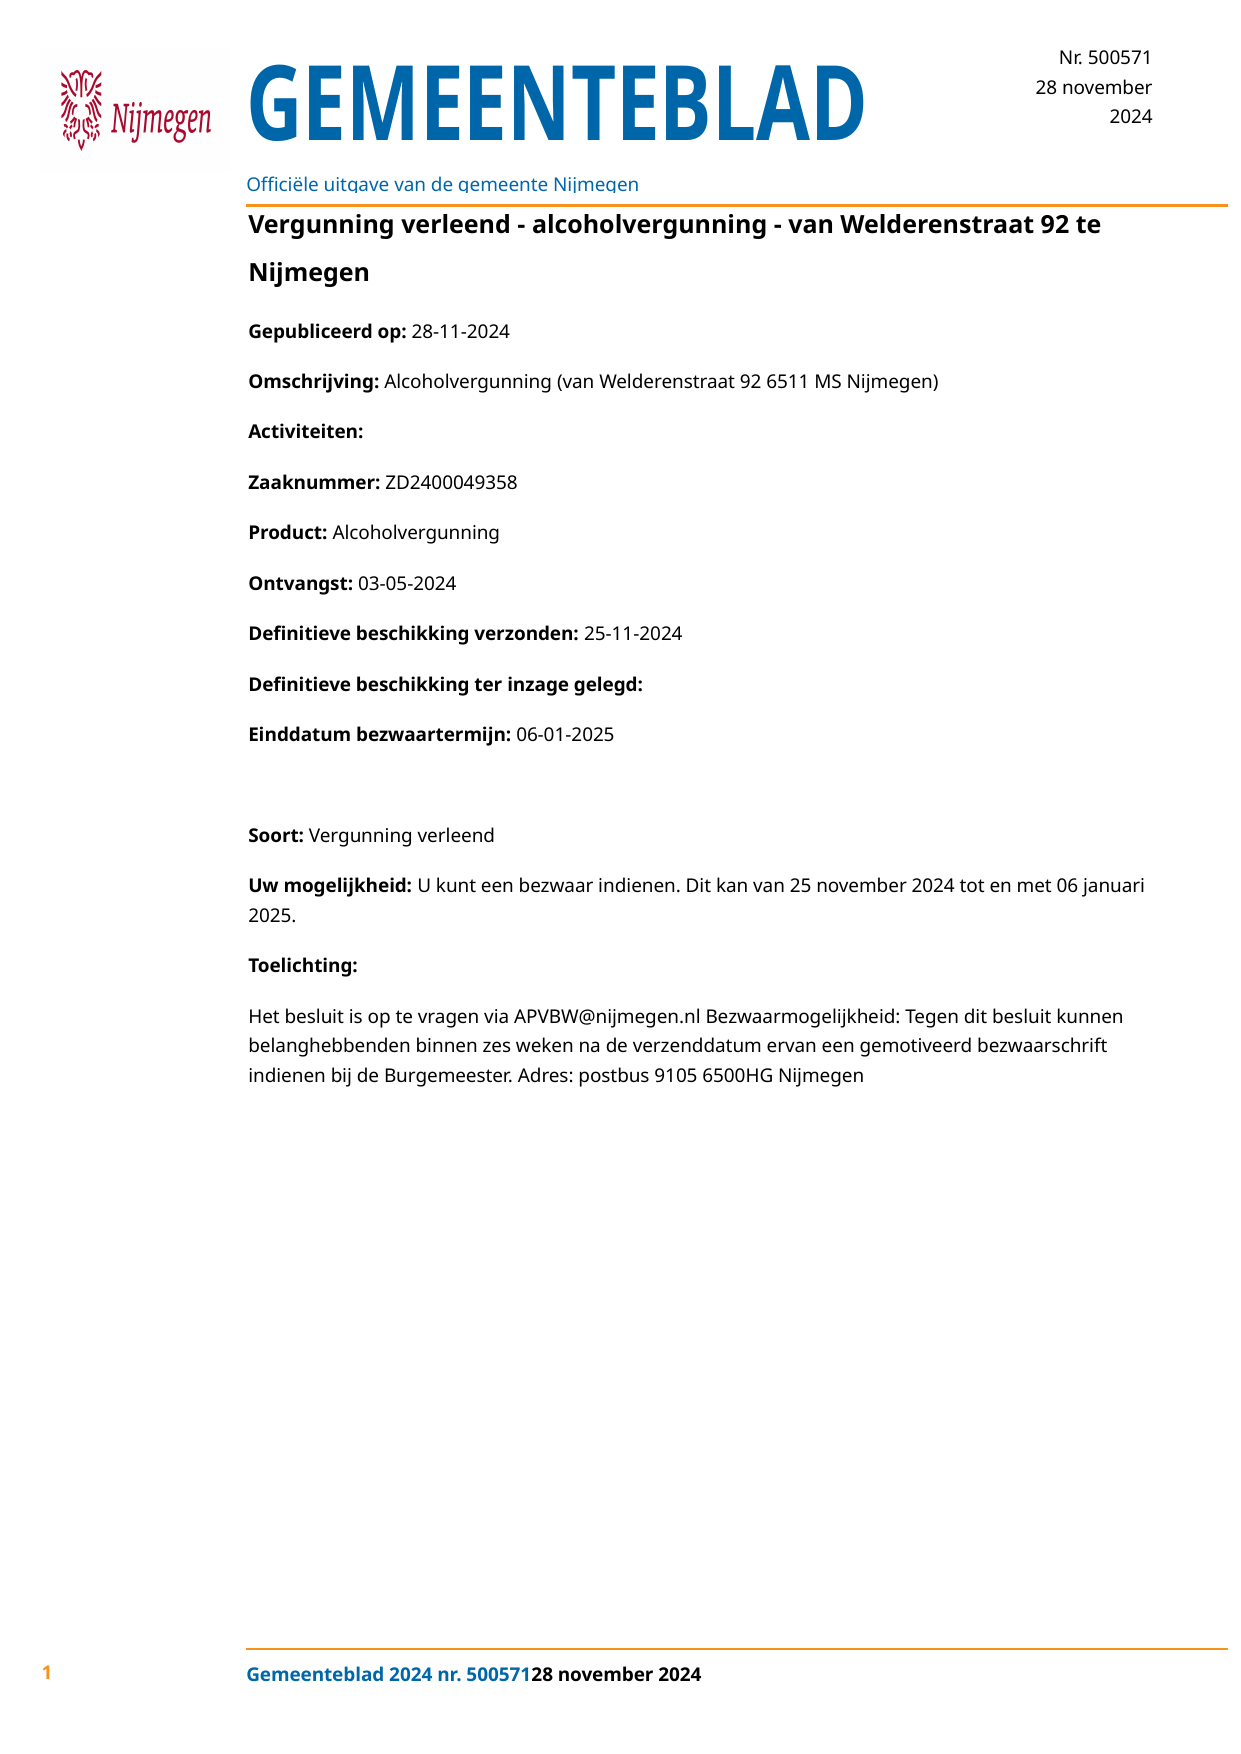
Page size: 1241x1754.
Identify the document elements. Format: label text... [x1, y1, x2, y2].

text Einddatum bezwaartermijn: 06-01-2025 [248, 721, 1152, 747]
text Uw mogelijkheid: U kunt een bezwaar indienen. Dit kan van 25 november 2024 tot en met 06 januari 2025. [248, 872, 1152, 928]
text Product: Alcoholvergunning [248, 519, 1152, 545]
text Vergunning verleend - alcoholvergunning - van Welderenstraat 92 te Nijmegen [248, 207, 1152, 288]
text Omschrijving: Alcoholvergunning (van Welderenstraat 92 6511 MS Nijmegen) [248, 368, 1152, 394]
text Definitieve beschikking verzonden: 25-11-2024 [248, 620, 1152, 646]
picture [41, 47, 231, 172]
text Zaaknummer: ZD2400049358 [248, 469, 1152, 495]
text Het besluit is op te vragen via APVBW@nijmegen.nl Bezwaarmogelijkheid: Tegen dit besluit kunnen belanghebbenden binnen zes weken na de verzenddatum ervan een gemotiveerd bezwaarschrift indienen bij de Burgemeester. Adres: postbus 9105 6500HG Nijmegen [248, 1003, 1152, 1088]
text Activiteiten: [248, 419, 1152, 444]
text Ontvangst: 03-05-2024 [248, 570, 1152, 596]
text Gepubliceerd op: 28-11-2024 [248, 318, 1152, 344]
text Soort: Vergunning verleend [248, 822, 1152, 848]
text Definitieve beschikking ter inzage gelegd: [248, 671, 1152, 697]
text Toelichting: [248, 952, 1152, 978]
